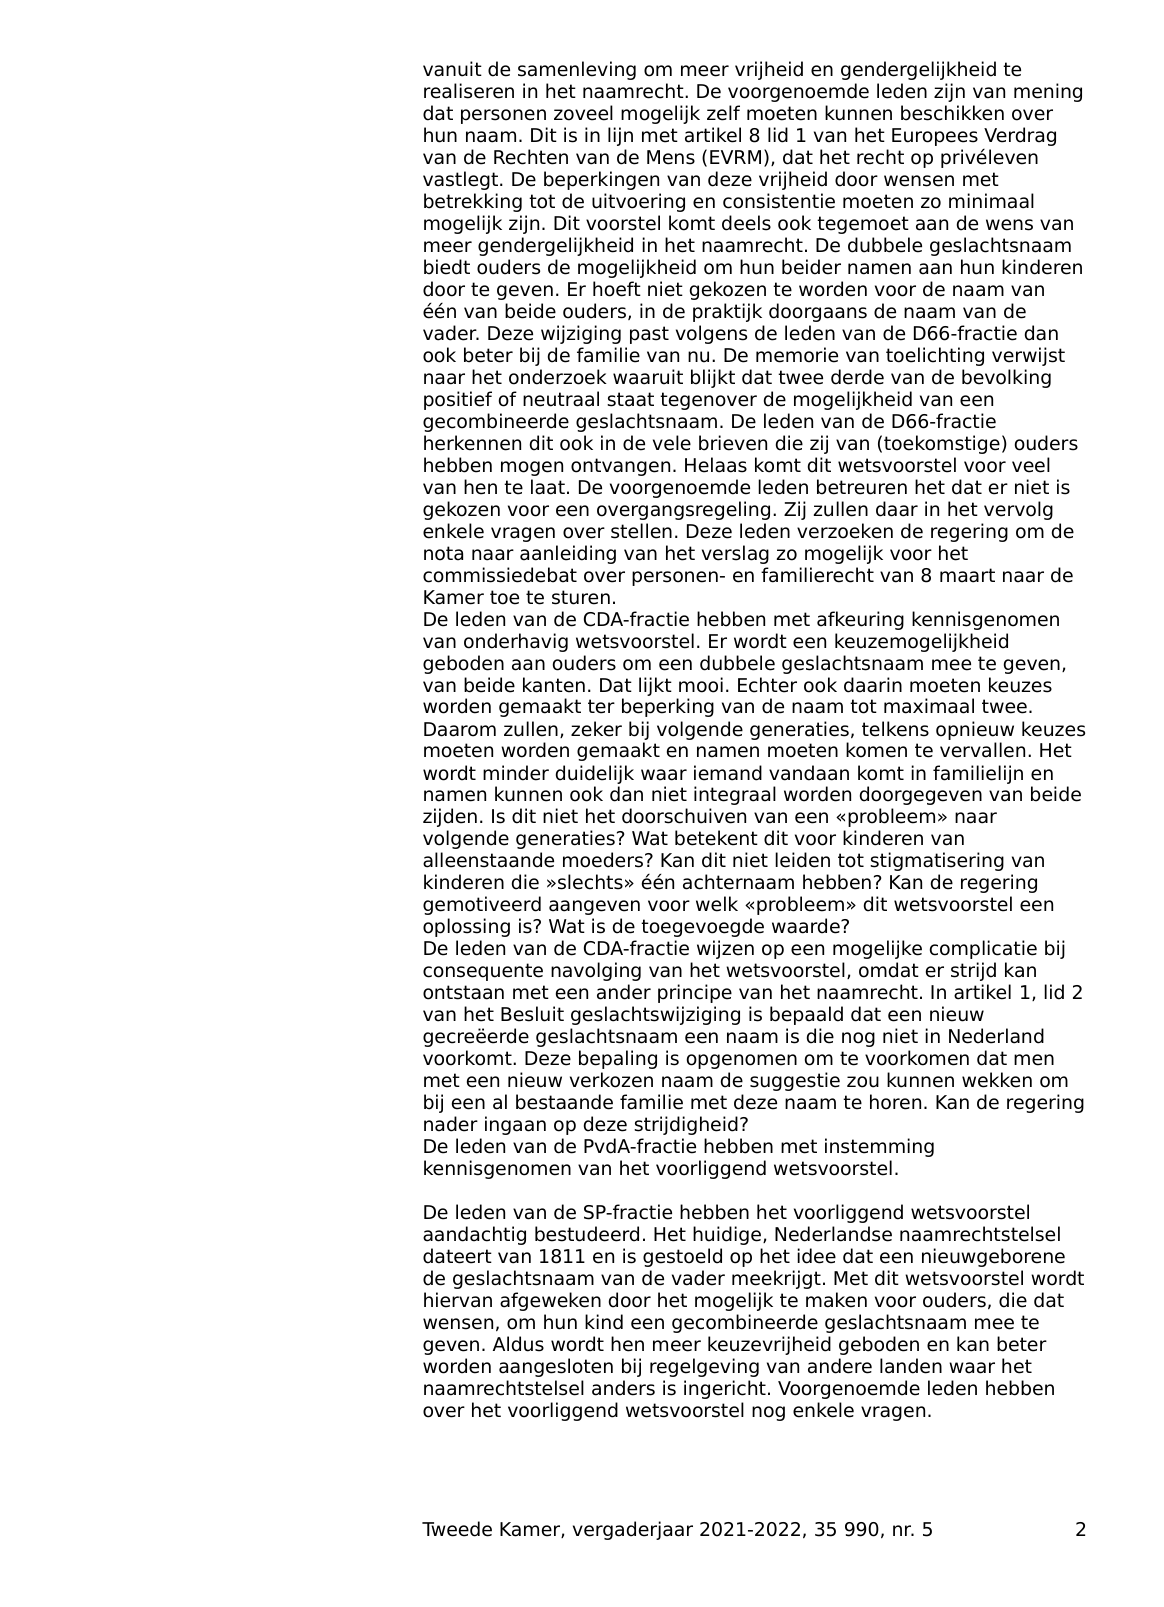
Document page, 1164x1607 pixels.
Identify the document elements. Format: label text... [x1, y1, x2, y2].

text De leden van de SP-fractie hebben het voorliggend wetsvoorstel aandachtig bestudeerd. Het huidige, Nederlandse naamrechtstelsel dateert van 1811 en is gestoeld op het idee dat een nieuwgeborene de geslachtsnaam van de vader meekrijgt. Met dit wetsvoorstel wordt hiervan afgeweken door het mogelijk te maken voor ouders, die dat wensen, om hun kind een gecombineerde geslachtsnaam mee te geven. Aldus wordt hen meer keuzevrijheid geboden en kan beter worden aangesloten bij regelgeving van andere landen waar het naamrechtstelsel anders is ingericht. Voorgenoemde leden hebben over het voorliggend wetsvoorstel nog enkele vragen. [422, 1202, 1087, 1422]
text De leden van de CDA-fractie hebben met afkeuring kennisgenomen van onderhavig wetsvoorstel. Er wordt een keuzemogelijkheid geboden aan ouders om een dubbele geslachtsnaam mee te geven, van beide kanten. Dat lijkt mooi. Echter ook daarin moeten keuzes worden gemaakt ter beperking van de naam tot maximaal twee. Daarom zullen, zeker bij volgende generaties, telkens opnieuw keuzes moeten worden gemaakt en namen moeten komen te vervallen. Het wordt minder duidelijk waar iemand vandaan komt in familielijn en namen kunnen ook dan niet integraal worden doorgegeven van beide zijden. Is dit niet het doorschuiven van een «probleem» naar volgende generaties? Wat betekent dit voor kinderen van alleenstaande moeders? Kan dit niet leiden tot stigmatisering van kinderen die »slechts» één achternaam hebben? Kan de regering gemotiveerd aangeven voor welk «probleem» dit wetsvoorstel een oplossing is? Wat is de toegevoegde waarde? [422, 608, 1087, 938]
text vanuit de samenleving om meer vrijheid en gendergelijkheid te realiseren in het naamrecht. De voorgenoemde leden zijn van mening dat personen zoveel mogelijk zelf moeten kunnen beschikken over hun naam. Dit is in lijn met artikel 8 lid 1 van het Europees Verdrag van de Rechten van de Mens (EVRM), dat het recht op privéleven vastlegt. De beperkingen van deze vrijheid door wensen met betrekking tot de uitvoering en consistentie moeten zo minimaal mogelijk zijn. Dit voorstel komt deels ook tegemoet aan de wens van meer gendergelijkheid in het naamrecht. De dubbele geslachtsnaam biedt ouders de mogelijkheid om hun beider namen aan hun kinderen door te geven. Er hoeft niet gekozen te worden voor de naam van één van beide ouders, in de praktijk doorgaans de naam van de vader. Deze wijziging past volgens de leden van de D66-fractie dan ook beter bij de familie van nu. De memorie van toelichting verwijst naar het onderzoek waaruit blijkt dat twee derde van de bevolking positief of neutraal staat tegenover de mogelijkheid van een gecombineerde geslachtsnaam. De leden van de D66-fractie herkennen dit ook in de vele brieven die zij van (toekomstige) ouders hebben mogen ontvangen. Helaas komt dit wetsvoorstel voor veel van hen te laat. De voorgenoemde leden betreuren het dat er niet is gekozen voor een overgangsregeling. Zij zullen daar in het vervolg enkele vragen over stellen. Deze leden verzoeken de regering om de nota naar aanleiding van het verslag zo mogelijk voor het commissiedebat over personen- en familierecht van 8 maart naar de Kamer toe te sturen. [422, 59, 1087, 608]
text De leden van de PvdA-fractie hebben met instemming kennisgenomen van het voorliggend wetsvoorstel. [422, 1136, 1087, 1180]
text De leden van de CDA-fractie wijzen op een mogelijke complicatie bij consequente navolging van het wetsvoorstel, omdat er strijd kan ontstaan met een ander principe van het naamrecht. In artikel 1, lid 2 van het Besluit geslachtswijziging is bepaald dat een nieuw gecreëerde geslachtsnaam een naam is die nog niet in Nederland voorkomt. Deze bepaling is opgenomen om te voorkomen dat men met een nieuw verkozen naam de suggestie zou kunnen wekken om bij een al bestaande familie met deze naam te horen. Kan de regering nader ingaan op deze strijdigheid? [422, 938, 1087, 1136]
